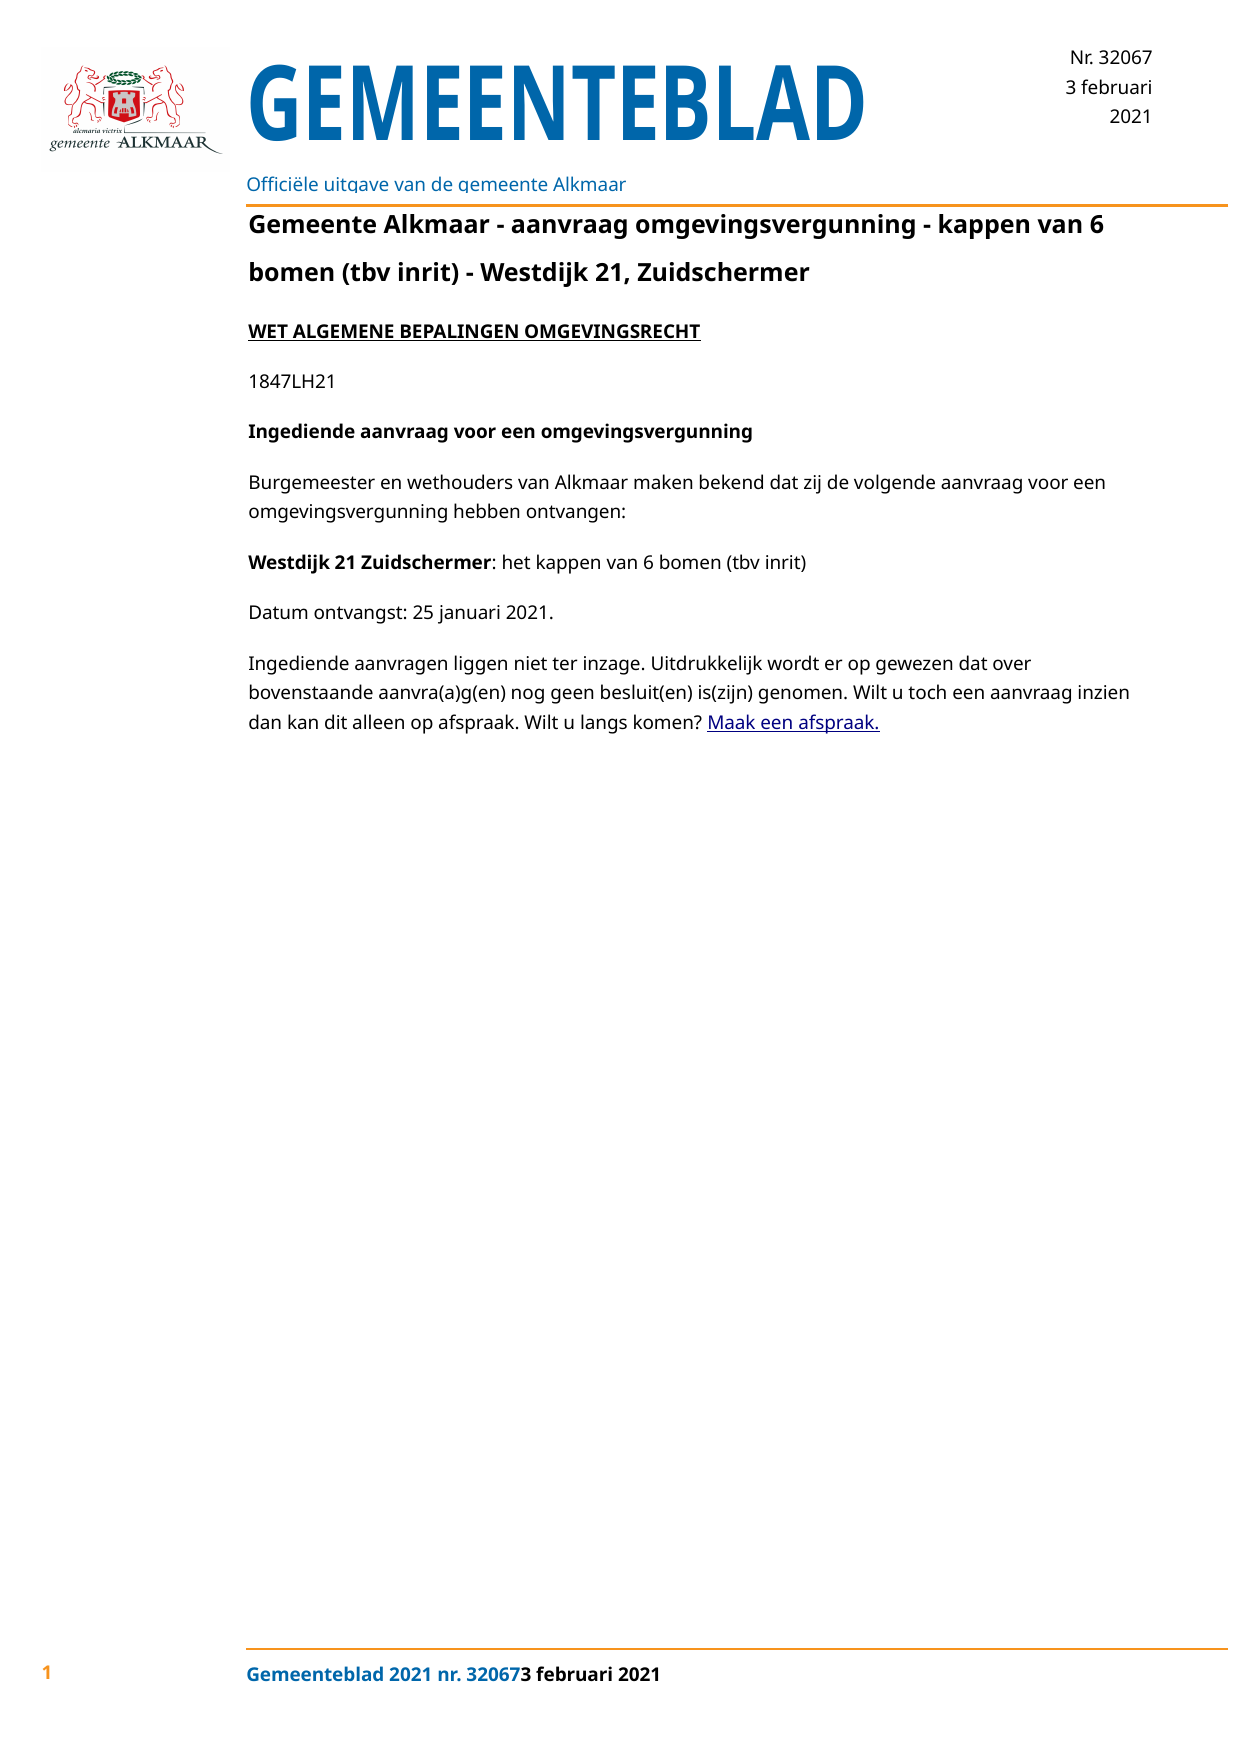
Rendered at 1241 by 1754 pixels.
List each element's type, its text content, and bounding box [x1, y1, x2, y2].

text Ingediende aanvragen liggen niet ter inzage. Uitdrukkelijk wordt er op gewezen dat over bovenstaande aanvra(a)g(en) nog geen besluit(en) is(zijn) genomen. Wilt u toch een aanvraag inzien dan kan dit alleen op afspraak. Wilt u langs komen? Maak een afspraak. [248, 650, 1152, 735]
picture [41, 47, 231, 172]
text Burgemeester en wethouders van Alkmaar maken bekend dat zij de volgende aanvraag voor een omgevingsvergunning hebben ontvangen: [248, 469, 1152, 524]
text Datum ontvangst: 25 januari 2021. [248, 599, 1152, 625]
text Gemeente Alkmaar - aanvraag omgevingsvergunning - kappen van 6 bomen (tbv inrit) - Westdijk 21, Zuidschermer [248, 207, 1152, 288]
text Ingediende aanvraag voor een omgevingsvergunning [248, 419, 1152, 444]
text WET ALGEMENE BEPALINGEN OMGEVINGSRECHT [248, 318, 1152, 344]
text 1847LH21 [248, 368, 1152, 394]
text Westdijk 21 Zuidschermer: het kappen van 6 bomen (tbv inrit) [248, 549, 1152, 575]
